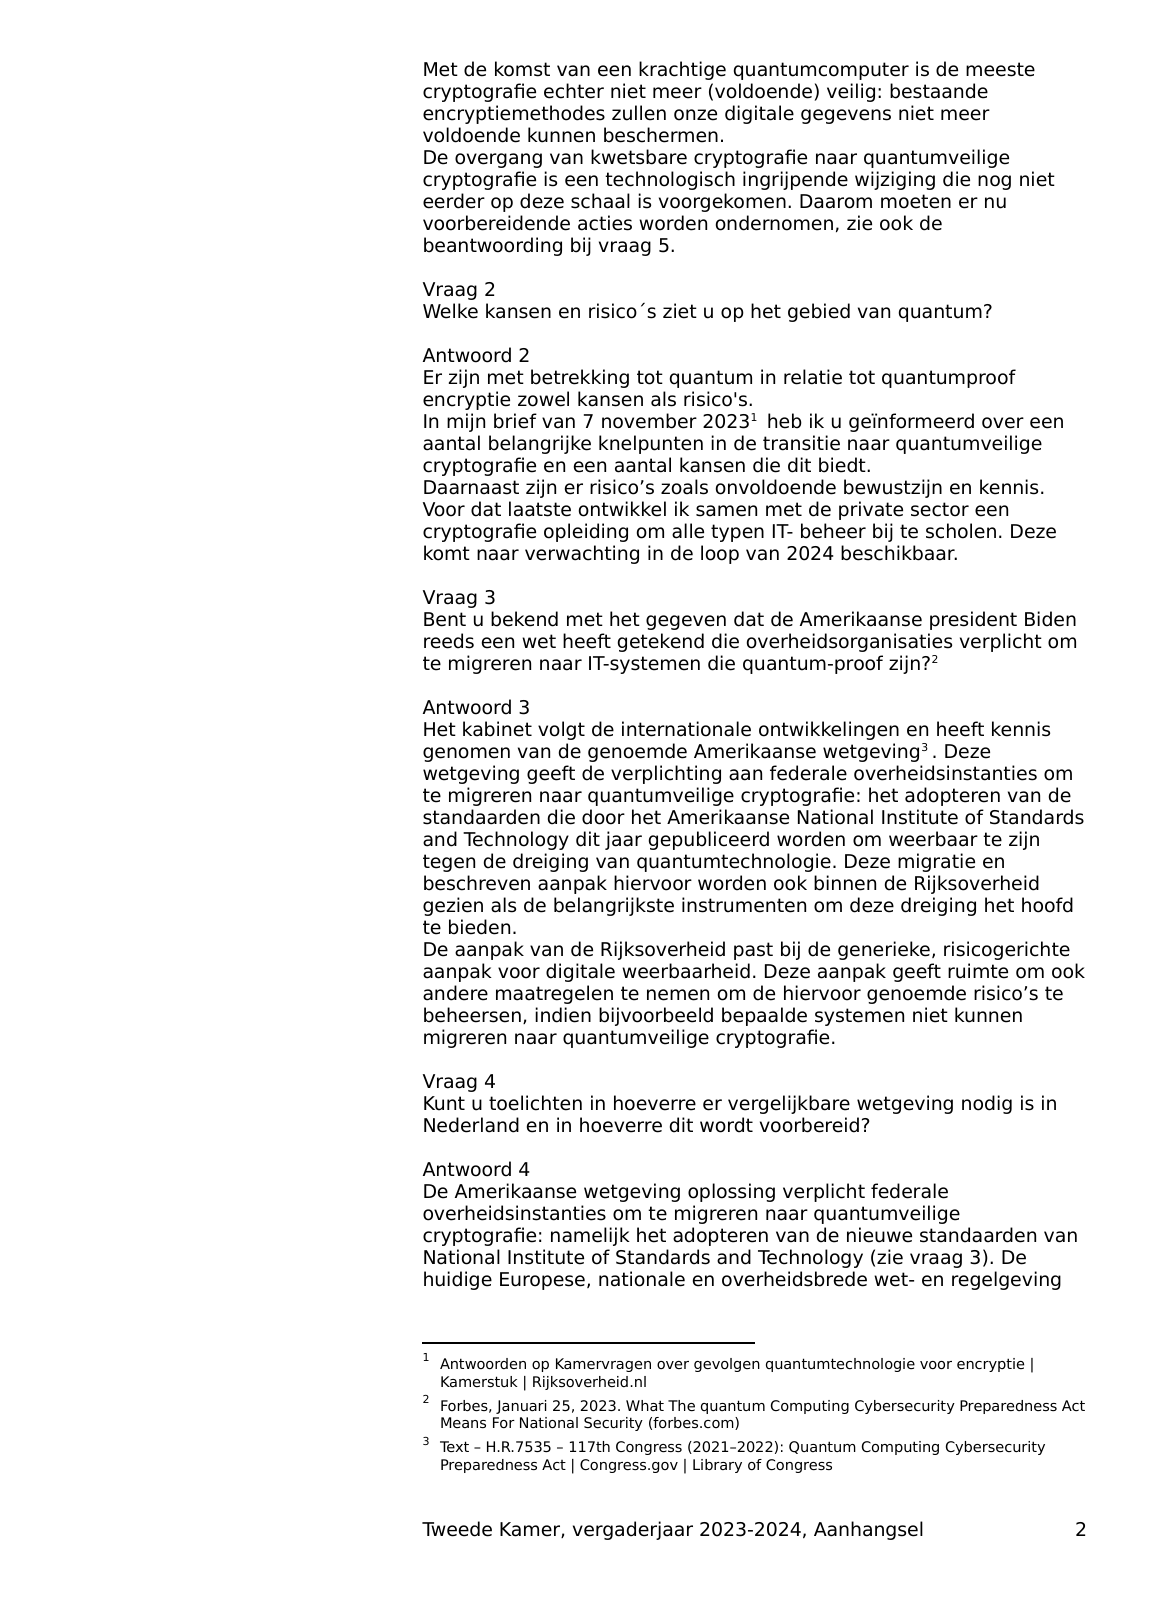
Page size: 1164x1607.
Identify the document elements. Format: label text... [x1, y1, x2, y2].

text Vraag 2 [422, 279, 1087, 301]
text In mijn brief van 7 november 2023 heb ik u geïnformeerd over een aantal belangrijke knelpunten in de transitie naar quantumveilige cryptografie en een aantal kansen die dit biedt. [422, 411, 1087, 477]
text Vraag 3 [422, 587, 1087, 609]
text Antwoord 4 [422, 1159, 1087, 1181]
text De Amerikaanse wetgeving oplossing verplicht federale overheidsinstanties om te migreren naar quantumveilige cryptografie: namelijk het adopteren van de nieuwe standaarden van National Institute of Standards and Technology (zie vraag 3). De huidige Europese, nationale en overheidsbrede wet- en regelgeving [422, 1181, 1087, 1291]
text Forbes, Januari 25, 2023. What The quantum Computing Cybersecurity Preparedness Act Means For National Security (forbes.com) [422, 1393, 1087, 1432]
text Kunt u toelichten in hoeverre er vergelijkbare wetgeving nodig is in Nederland en in hoeverre dit wordt voorbereid? [422, 1093, 1087, 1137]
text Antwoord 3 [422, 697, 1087, 719]
text Antwoorden op Kamervragen over gevolgen quantumtechnologie voor encryptie | Kamerstuk | Rijksoverheid.nl [422, 1352, 1087, 1391]
text Het kabinet volgt de internationale ontwikkelingen en heeft kennis genomen van de genoemde Amerikaanse wetgeving. Deze wetgeving geeft de verplichting aan federale overheidsinstanties om te migreren naar quantumveilige cryptografie: het adopteren van de standaarden die door het Amerikaanse National Institute of Standards and Technology dit jaar gepubliceerd worden om weerbaar te zijn tegen de dreiging van quantumtechnologie. Deze migratie en beschreven aanpak hiervoor worden ook binnen de Rijksoverheid gezien als de belangrijkste instrumenten om deze dreiging het hoofd te bieden. [422, 719, 1087, 939]
text Met de komst van een krachtige quantumcomputer is de meeste cryptografie echter niet meer (voldoende) veilig: bestaande encryptiemethodes zullen onze digitale gegevens niet meer voldoende kunnen beschermen. [422, 59, 1087, 147]
text Er zijn met betrekking tot quantum in relatie tot quantumproof encryptie zowel kansen als risico's. [422, 367, 1087, 411]
text Welke kansen en risico´s ziet u op het gebied van quantum? [422, 301, 1087, 323]
text Antwoord 2 [422, 345, 1087, 367]
text Bent u bekend met het gegeven dat de Amerikaanse president Biden reeds een wet heeft getekend die overheidsorganisaties verplicht om te migreren naar IT-systemen die quantum-proof zijn? [422, 609, 1087, 675]
text De aanpak van de Rijksoverheid past bij de generieke, risicogerichte aanpak voor digitale weerbaarheid. Deze aanpak geeft ruimte om ook andere maatregelen te nemen om de hiervoor genoemde risico’s te beheersen, indien bijvoorbeeld bepaalde systemen niet kunnen migreren naar quantumveilige cryptografie. [422, 939, 1087, 1049]
text Vraag 4 [422, 1071, 1087, 1093]
text Daarnaast zijn er risico’s zoals onvoldoende bewustzijn en kennis. Voor dat laatste ontwikkel ik samen met de private sector een cryptografie opleiding om alle typen IT- beheer bij te scholen. Deze komt naar verwachting in de loop van 2024 beschikbaar. [422, 477, 1087, 565]
text Text – H.R.7535 – 117th Congress (2021–2022): Quantum Computing Cybersecurity Preparedness Act | Congress.gov | Library of Congress [422, 1435, 1087, 1474]
text De overgang van kwetsbare cryptografie naar quantumveilige cryptografie is een technologisch ingrijpende wijziging die nog niet eerder op deze schaal is voorgekomen. Daarom moeten er nu voorbereidende acties worden ondernomen, zie ook de beantwoording bij vraag 5. [422, 147, 1087, 257]
